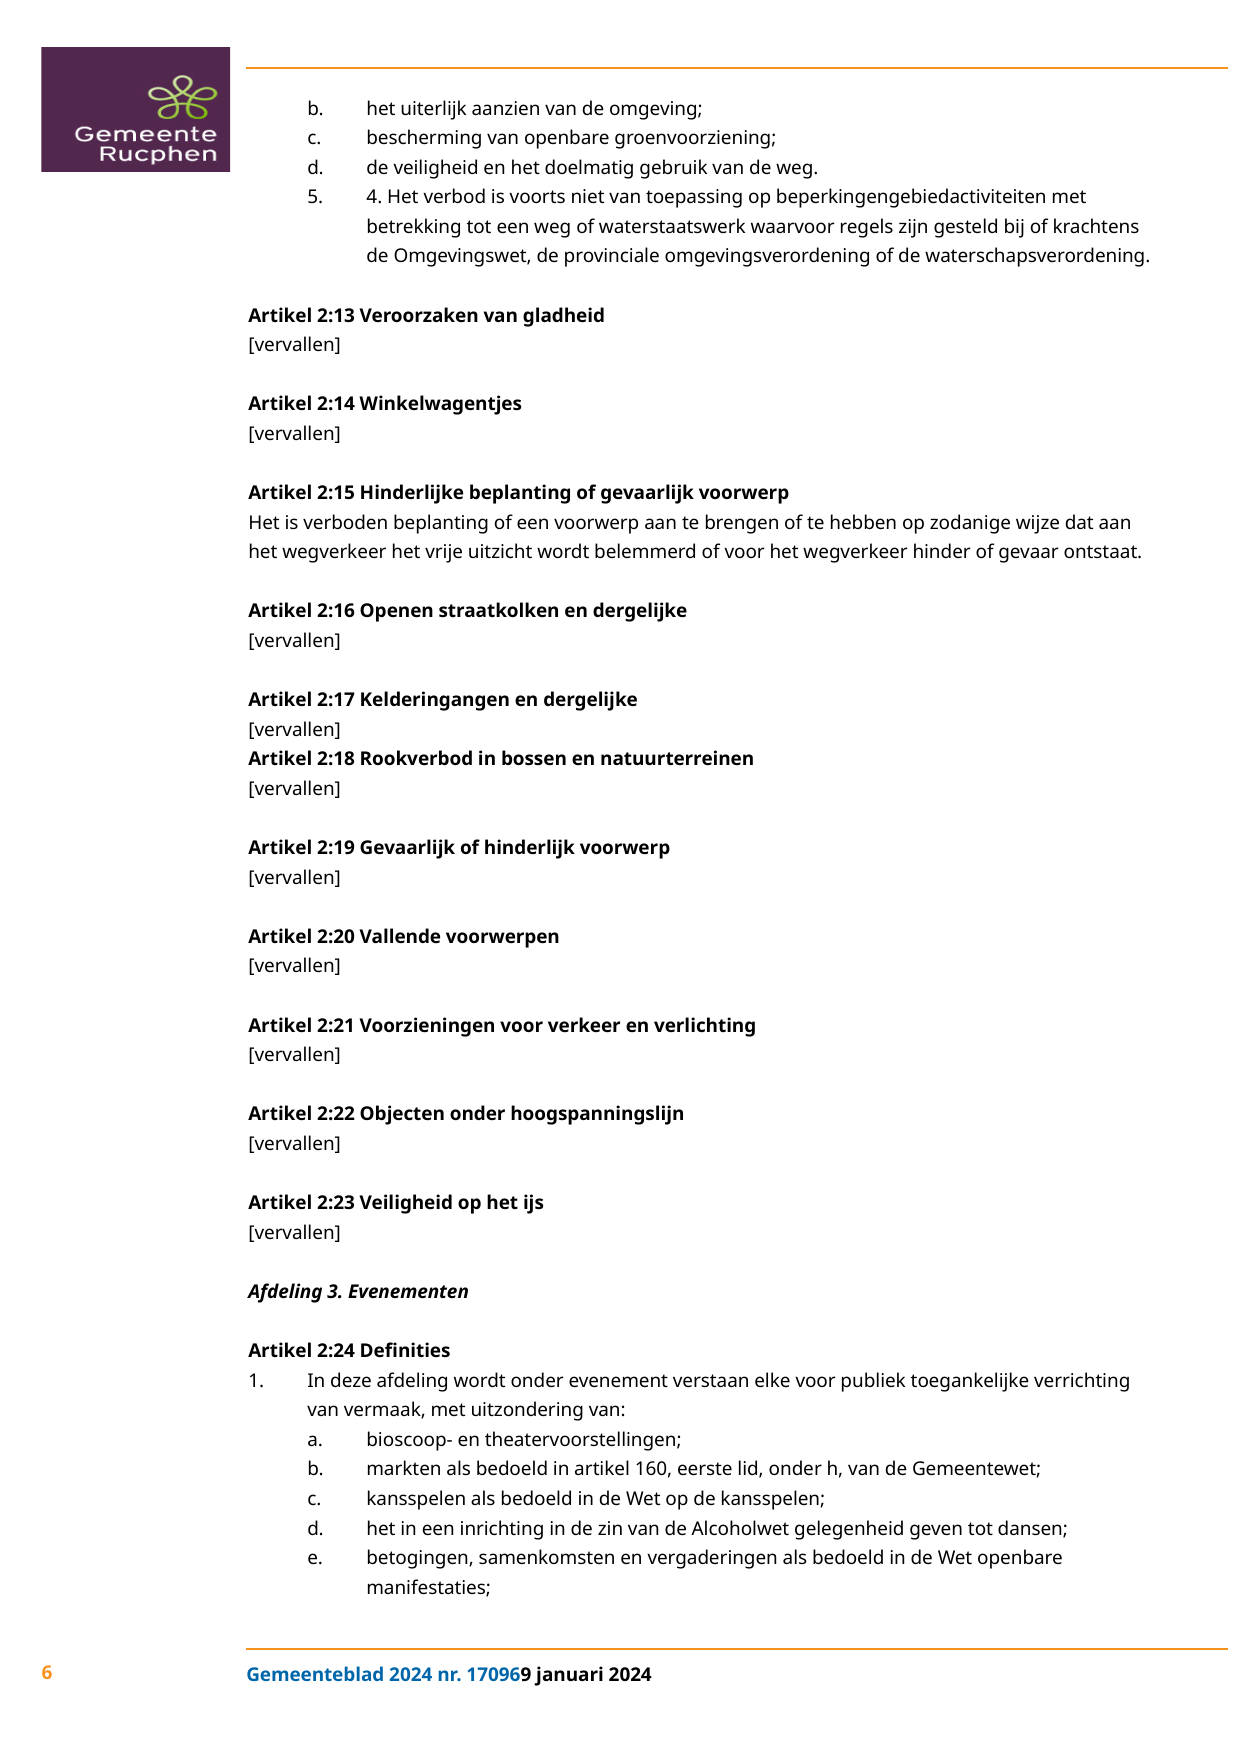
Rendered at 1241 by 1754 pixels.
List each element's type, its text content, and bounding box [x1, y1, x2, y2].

text [vervallen] [248, 331, 1152, 357]
text Artikel 2:15 Hinderlijke beplanting of gevaarlijk voorwerp [248, 479, 1152, 505]
text Artikel 2:14 Winkelwagentjes [248, 391, 1152, 416]
list kansspelen als bedoeld in de Wet op de kansspelen; [307, 1485, 1152, 1511]
text Artikel 2:19 Gevaarlijk of hinderlijk voorwerp [248, 834, 1152, 860]
text Artikel 2:23 Veiligheid op het ijs [248, 1189, 1152, 1215]
text Artikel 2:21 Voorzieningen voor verkeer en verlichting [248, 1012, 1152, 1038]
picture [41, 47, 231, 172]
list In deze afdeling wordt onder evenement verstaan elke voor publiek toegankelijke verrichting van vermaak, met uitzondering van: [248, 1367, 1152, 1422]
text [vervallen] [248, 420, 1152, 446]
text Artikel 2:20 Vallende voorwerpen [248, 923, 1152, 949]
list bescherming van openbare groenvoorziening; [307, 124, 1152, 150]
list het uiterlijk aanzien van de omgeving; [307, 95, 1152, 121]
text [vervallen] [248, 953, 1152, 978]
list bioscoop- en theatervoorstellingen; [307, 1426, 1152, 1452]
text Artikel 2:13 Veroorzaken van gladheid [248, 302, 1152, 328]
list de veiligheid en het doelmatig gebruik van de weg. [307, 154, 1152, 180]
text [vervallen] [248, 1041, 1152, 1067]
text [vervallen] [248, 627, 1152, 653]
text Artikel 2:17 Kelderingangen en dergelijke [248, 686, 1152, 712]
text [vervallen] [248, 716, 1152, 742]
text Artikel 2:16 Openen straatkolken en dergelijke [248, 598, 1152, 623]
text [vervallen] [248, 1130, 1152, 1156]
text [vervallen] [248, 775, 1152, 801]
text Afdeling 3. Evenementen [248, 1278, 1152, 1304]
text [vervallen] [248, 1219, 1152, 1245]
text Artikel 2:22 Objecten onder hoogspanningslijn [248, 1101, 1152, 1126]
list 4. Het verbod is voorts niet van toepassing op beperkingengebiedactiviteiten met betrekking tot een weg of waterstaatswerk waarvoor regels zijn gesteld bij of krachtens de Omgevingswet, de provinciale omgevingsverordening of de waterschapsverordening. [307, 183, 1152, 268]
text Artikel 2:24 Definities [248, 1337, 1152, 1363]
list betogingen, samenkomsten en vergaderingen als bedoeld in de Wet openbare manifestaties; [307, 1544, 1152, 1600]
list het in een inrichting in de zin van de Alcoholwet gelegenheid geven tot dansen; [307, 1515, 1152, 1541]
text Het is verboden beplanting of een voorwerp aan te brengen of te hebben op zodanige wijze dat aan het wegverkeer het vrije uitzicht wordt belemmerd of voor het wegverkeer hinder of gevaar ontstaat. [248, 509, 1152, 564]
text Artikel 2:18 Rookverbod in bossen en natuurterreinen [248, 746, 1152, 771]
list markten als bedoeld in artikel 160, eerste lid, onder h, van de Gemeentewet; [307, 1456, 1152, 1481]
text [vervallen] [248, 864, 1152, 890]
